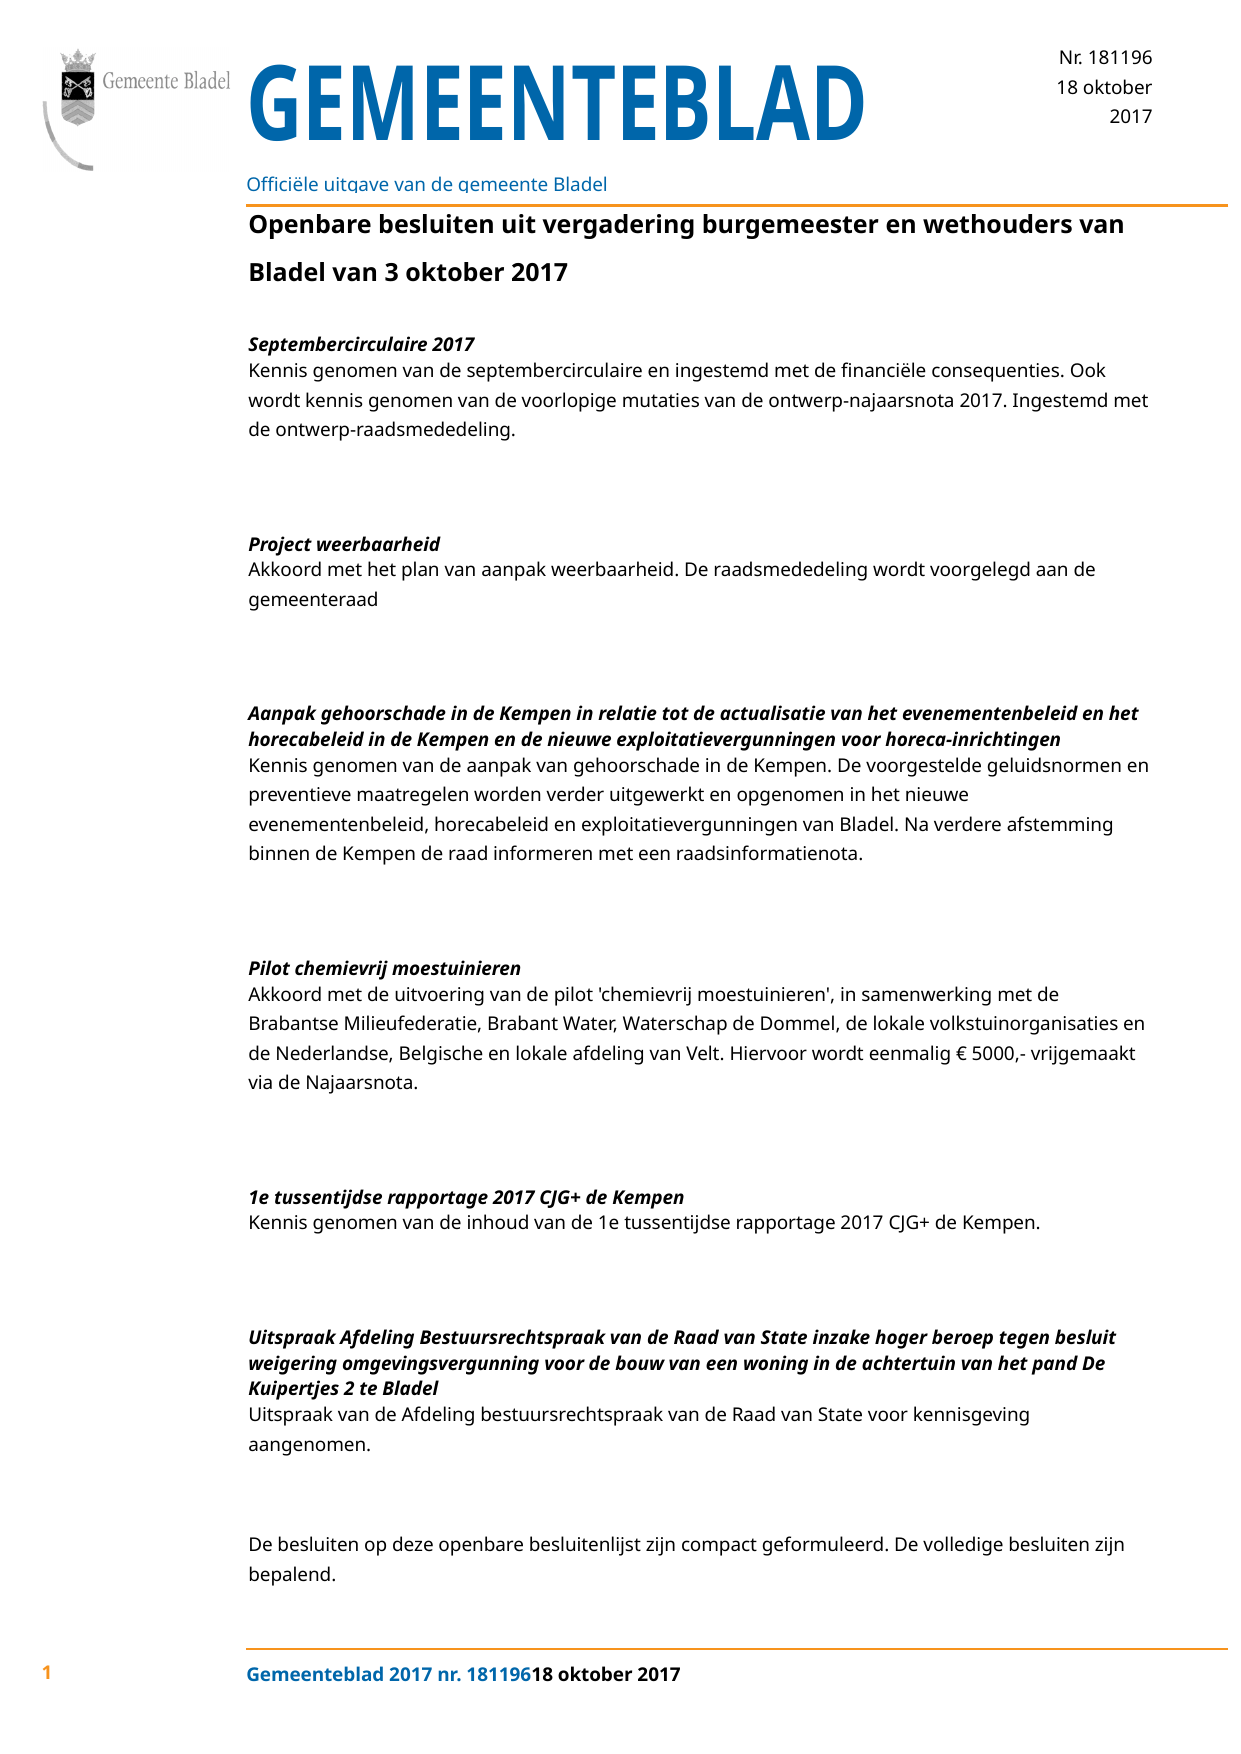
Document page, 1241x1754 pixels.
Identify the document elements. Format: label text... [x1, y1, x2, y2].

text De besluiten op deze openbare besluitenlijst zijn compact geformuleerd. De volledige besluiten zijn bepalend. [248, 1532, 1152, 1587]
text Uitspraak van de Afdeling bestuursrechtspraak van de Raad van State voor kennisgeving aangenomen. [248, 1401, 1152, 1456]
picture [41, 47, 231, 172]
text Kennis genomen van de septembercirculaire en ingestemd met de financiële consequenties. Ook wordt kennis genomen van de voorlopige mutaties van de ontwerp-najaarsnota 2017. Ingestemd met de ontwerp-raadsmededeling. [248, 357, 1152, 442]
text 1e tussentijdse rapportage 2017 CJG+ de Kempen [248, 1184, 1152, 1209]
text Kennis genomen van de aanpak van gehoorschade in de Kempen. De voorgestelde geluidsnormen en preventieve maatregelen worden verder uitgewerkt en opgenomen in het nieuwe evenementenbeleid, horecabeleid en exploitatievergunningen van Bladel. Na verdere afstemming binnen de Kempen de raad informeren met een raadsinformatienota. [248, 752, 1152, 866]
text Pilot chemievrij moestuinieren [248, 955, 1152, 981]
text Akkoord met het plan van aanpak weerbaarheid. De raadsmededeling wordt voorgelegd aan de gemeenteraad [248, 556, 1152, 612]
text Uitspraak Afdeling Bestuursrechtspraak van de Raad van State inzake hoger beroep tegen besluit weigering omgevingsvergunning voor de bouw van een woning in de achtertuin van het pand De Kuipertjes 2 te Bladel [248, 1324, 1152, 1401]
text Akkoord met de uitvoering van de pilot 'chemievrij moestuinieren', in samenwerking met de Brabantse Milieufederatie, Brabant Water, Waterschap de Dommel, de lokale volkstuinorganisaties en de Nederlandse, Belgische en lokale afdeling van Velt. Hiervoor wordt eenmalig € 5000,- vrijgemaakt via de Najaarsnota. [248, 981, 1152, 1095]
text Openbare besluiten uit vergadering burgemeester en wethouders van Bladel van 3 oktober 2017 [248, 207, 1152, 288]
text Project weerbaarheid [248, 531, 1152, 556]
text Kennis genomen van de inhoud van de 1e tussentijdse rapportage 2017 CJG+ de Kempen. [248, 1209, 1152, 1235]
text Septembercirculaire 2017 [248, 331, 1152, 357]
text Aanpak gehoorschade in de Kempen in relatie tot de actualisatie van het evenementenbeleid en het horecabeleid in de Kempen en de nieuwe exploitatievergunningen voor horeca-inrichtingen [248, 700, 1152, 752]
